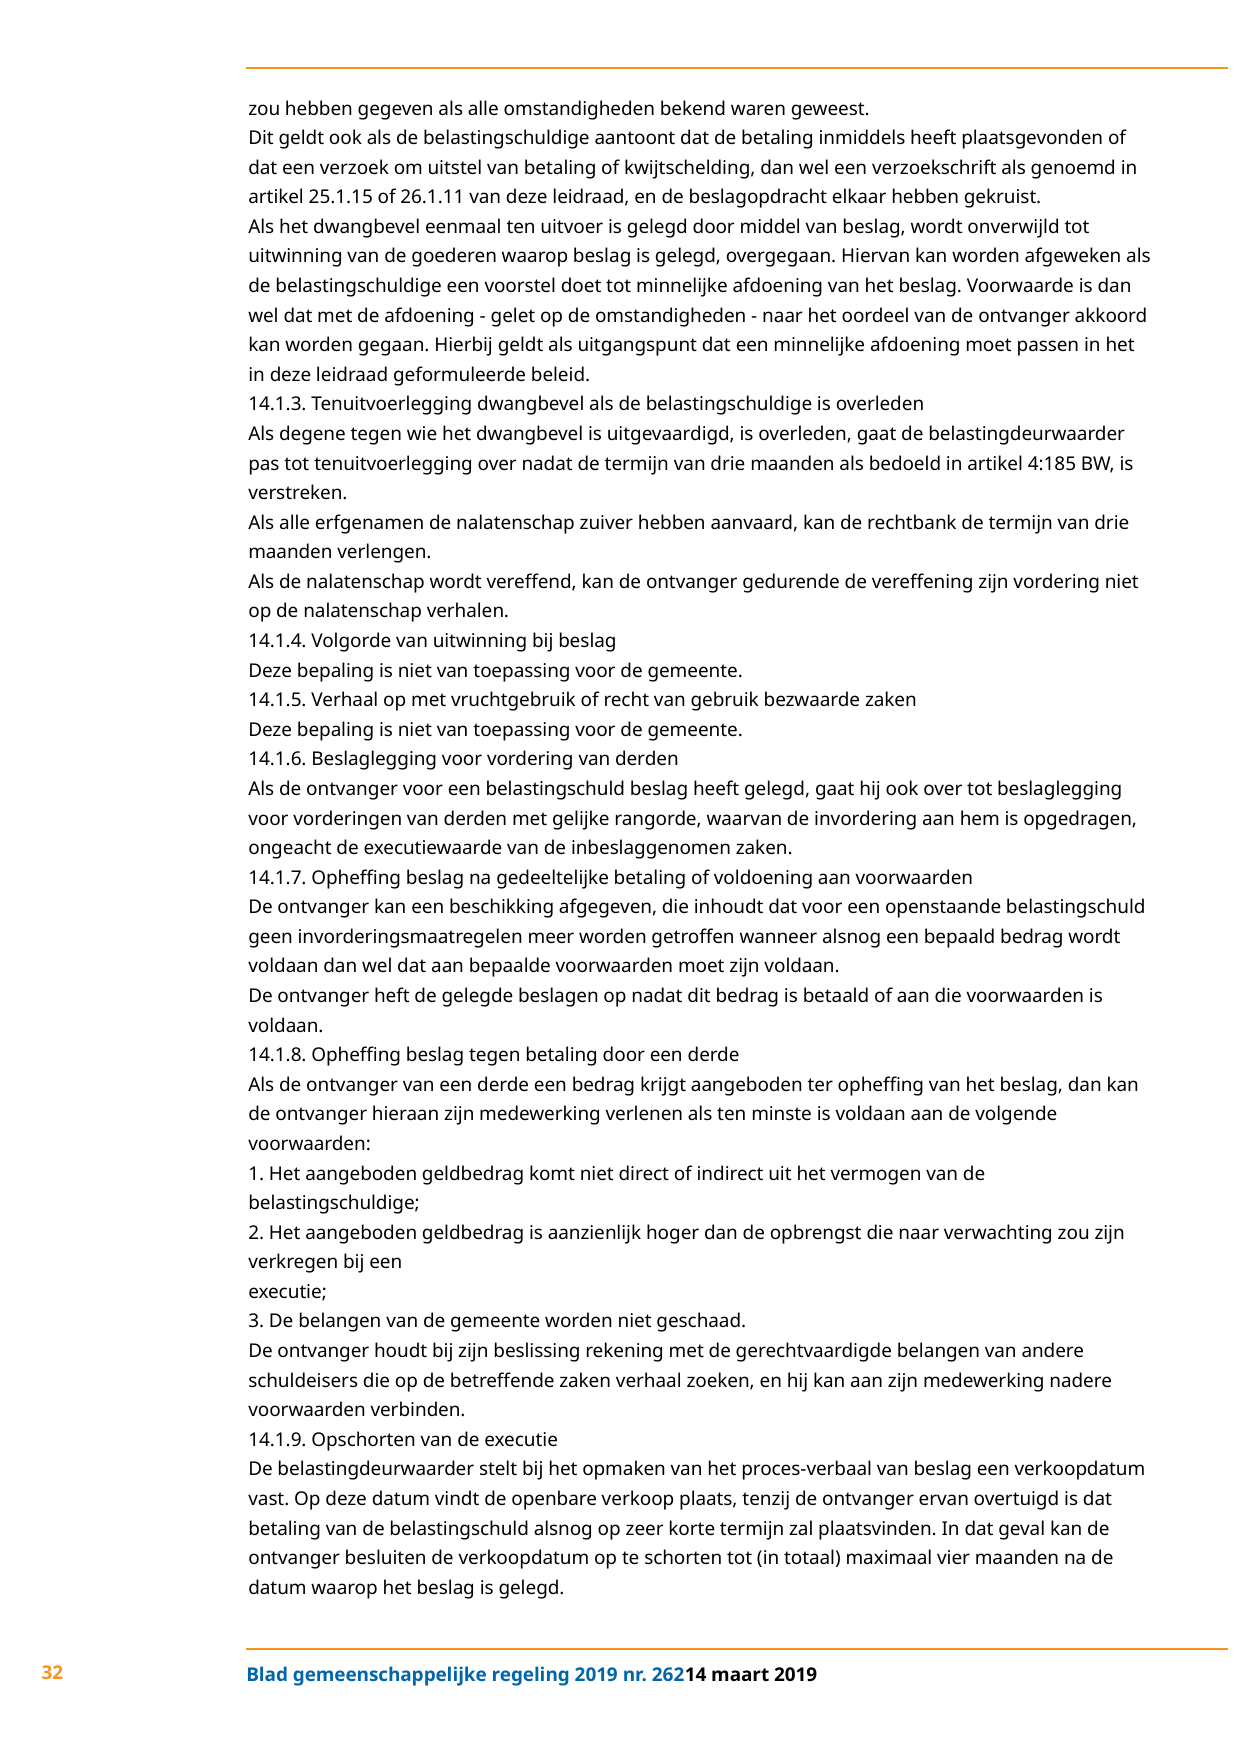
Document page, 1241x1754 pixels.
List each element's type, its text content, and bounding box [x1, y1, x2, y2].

text De belastingdeurwaarder stelt bij het opmaken van het proces-verbaal van beslag een verkoopdatum vast. Op deze datum vindt de openbare verkoop plaats, tenzij de ontvanger ervan overtuigd is dat betaling van de belastingschuld alsnog op zeer korte termijn zal plaatsvinden. In dat geval kan de ontvanger besluiten de verkoopdatum op te schorten tot (in totaal) maximaal vier maanden na de datum waarop het beslag is gelegd. [248, 1456, 1152, 1600]
text zou hebben gegeven als alle omstandigheden bekend waren geweest. [248, 95, 1152, 121]
text Deze bepaling is niet van toepassing voor de gemeente. [248, 716, 1152, 742]
text De ontvanger heft de gelegde beslagen op nadat dit bedrag is betaald of aan die voorwaarden is voldaan. [248, 982, 1152, 1038]
text Als de nalatenschap wordt vereffend, kan de ontvanger gedurende de vereffening zijn vordering niet op de nalatenschap verhalen. [248, 568, 1152, 623]
text Als de ontvanger voor een belastingschuld beslag heeft gelegd, gaat hij ook over tot beslaglegging voor vorderingen van derden met gelijke rangorde, waarvan de invordering aan hem is opgedragen, ongeacht de executiewaarde van de inbeslaggenomen zaken. [248, 775, 1152, 860]
text Als alle erfgenamen de nalatenschap zuiver hebben aanvaard, kan de rechtbank de termijn van drie maanden verlengen. [248, 509, 1152, 564]
text De ontvanger kan een beschikking afgegeven, die inhoudt dat voor een openstaande belastingschuld geen invorderingsmaatregelen meer worden getroffen wanneer alsnog een bepaald bedrag wordt voldaan dan wel dat aan bepaalde voorwaarden moet zijn voldaan. [248, 893, 1152, 978]
text 14.1.7. Opheffing beslag na gedeeltelijke betaling of voldoening aan voorwaarden [248, 864, 1152, 890]
text executie; [248, 1278, 1152, 1304]
text Dit geldt ook als de belastingschuldige aantoont dat de betaling inmiddels heeft plaatsgevonden of dat een verzoek om uitstel van betaling of kwijtschelding, dan wel een verzoekschrift als genoemd in artikel 25.1.15 of 26.1.11 van deze leidraad, en de beslagopdracht elkaar hebben gekruist. [248, 124, 1152, 209]
text 14.1.4. Volgorde van uitwinning bij beslag [248, 627, 1152, 653]
text 14.1.8. Opheffing beslag tegen betaling door een derde [248, 1041, 1152, 1067]
text Als degene tegen wie het dwangbevel is uitgevaardigd, is overleden, gaat de belastingdeurwaarder pas tot tenuitvoerlegging over nadat de termijn van drie maanden als bedoeld in artikel 4:185 BW, is verstreken. [248, 420, 1152, 505]
text De ontvanger houdt bij zijn beslissing rekening met de gerechtvaardigde belangen van andere schuldeisers die op de betreffende zaken verhaal zoeken, en hij kan aan zijn medewerking nadere voorwaarden verbinden. [248, 1337, 1152, 1422]
text 14.1.9. Opschorten van de executie [248, 1426, 1152, 1452]
text 14.1.5. Verhaal op met vruchtgebruik of recht van gebruik bezwaarde zaken [248, 686, 1152, 712]
text Als het dwangbevel eenmaal ten uitvoer is gelegd door middel van beslag, wordt onverwijld tot uitwinning van de goederen waarop beslag is gelegd, overgegaan. Hiervan kan worden afgeweken als de belastingschuldige een voorstel doet tot minnelijke afdoening van het beslag. Voorwaarde is dan wel dat met de afdoening - gelet op de omstandigheden - naar het oordeel van de ontvanger akkoord kan worden gegaan. Hierbij geldt als uitgangspunt dat een minnelijke afdoening moet passen in het in deze leidraad geformuleerde beleid. [248, 213, 1152, 387]
text Als de ontvanger van een derde een bedrag krijgt aangeboden ter opheffing van het beslag, dan kan de ontvanger hieraan zijn medewerking verlenen als ten minste is voldaan aan de volgende voorwaarden: [248, 1071, 1152, 1156]
text 3. De belangen van de gemeente worden niet geschaad. [248, 1308, 1152, 1333]
text 14.1.3. Tenuitvoerlegging dwangbevel als de belastingschuldige is overleden [248, 391, 1152, 416]
text Deze bepaling is niet van toepassing voor de gemeente. [248, 657, 1152, 683]
text 2. Het aangeboden geldbedrag is aanzienlijk hoger dan de opbrengst die naar verwachting zou zijn verkregen bij een [248, 1219, 1152, 1274]
picture [41, 47, 231, 172]
text 14.1.6. Beslaglegging voor vordering van derden [248, 746, 1152, 771]
text 1. Het aangeboden geldbedrag komt niet direct of indirect uit het vermogen van de belastingschuldige; [248, 1160, 1152, 1215]
